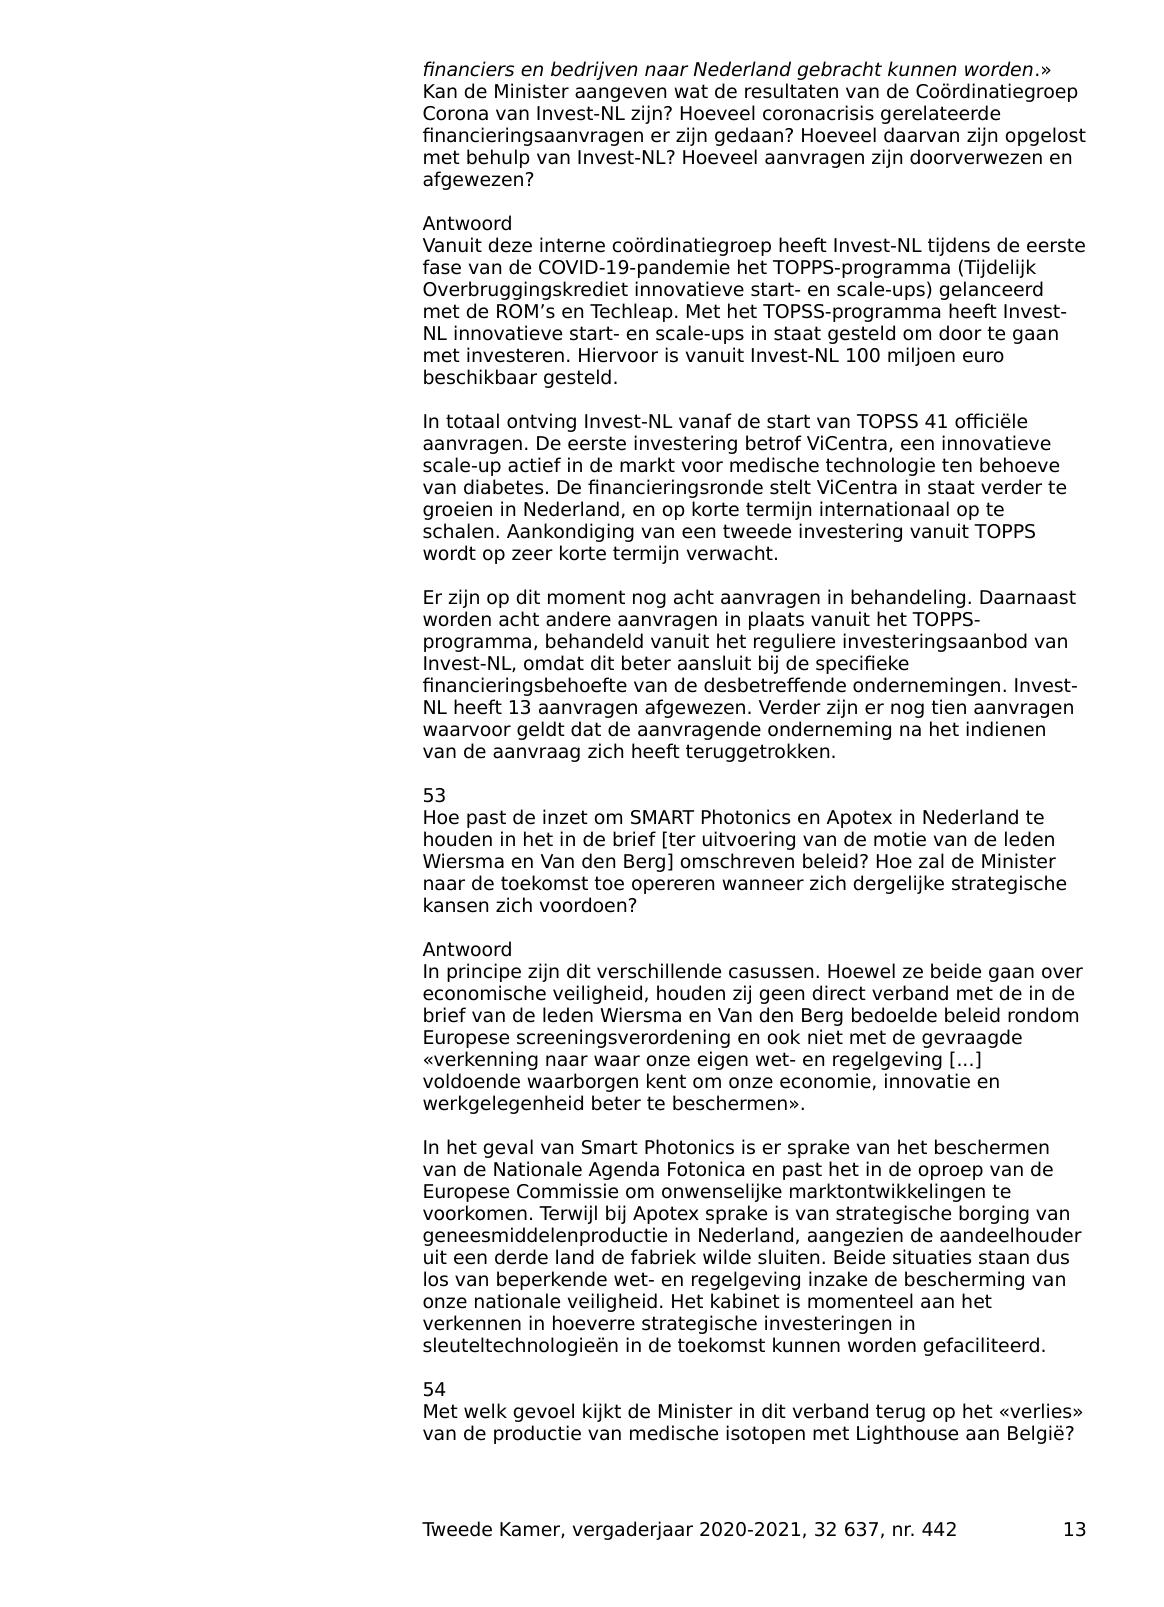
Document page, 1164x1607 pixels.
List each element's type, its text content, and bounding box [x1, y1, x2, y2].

text Hoe past de inzet om SMART Photonics en Apotex in Nederland te houden in het in de brief [ter uitvoering van de motie van de leden Wiersma en Van den Berg] omschreven beleid? Hoe zal de Minister naar de toekomst toe opereren wanneer zich dergelijke strategische kansen zich voordoen? [422, 807, 1087, 917]
text 53 [422, 785, 1087, 807]
text In het geval van Smart Photonics is er sprake van het beschermen van de Nationale Agenda Fotonica en past het in de oproep van de Europese Commissie om onwenselijke marktontwikkelingen te voorkomen. Terwijl bij Apotex sprake is van strategische borging van geneesmiddelenproductie in Nederland, aangezien de aandeelhouder uit een derde land de fabriek wilde sluiten. Beide situaties staan dus los van beperkende wet- en regelgeving inzake de bescherming van onze nationale veiligheid. Het kabinet is momenteel aan het verkennen in hoeverre strategische investeringen in sleuteltechnologieën in de toekomst kunnen worden gefaciliteerd. [422, 1137, 1087, 1357]
text Er zijn op dit moment nog acht aanvragen in behandeling. Daarnaast worden acht andere aanvragen in plaats vanuit het TOPPS-programma, behandeld vanuit het reguliere investeringsaanbod van Invest-NL, omdat dit beter aansluit bij de specifieke financieringsbehoefte van de desbetreffende ondernemingen. Invest-NL heeft 13 aanvragen afgewezen. Verder zijn er nog tien aanvragen waarvoor geldt dat de aanvragende onderneming na het indienen van de aanvraag zich heeft teruggetrokken. [422, 587, 1087, 763]
text In principe zijn dit verschillende casussen. Hoewel ze beide gaan over economische veiligheid, houden zij geen direct verband met de in de brief van de leden Wiersma en Van den Berg bedoelde beleid rondom Europese screeningsverordening en ook niet met de gevraagde «verkenning naar waar onze eigen wet- en regelgeving [...] voldoende waarborgen kent om onze economie, innovatie en werkgelegenheid beter te beschermen». [422, 961, 1087, 1115]
text 54 [422, 1379, 1087, 1401]
text Met welk gevoel kijkt de Minister in dit verband terug op het «verlies» van de productie van medische isotopen met Lighthouse aan België? [422, 1401, 1087, 1445]
text Antwoord [422, 939, 1087, 961]
text Vanuit deze interne coördinatiegroep heeft Invest-NL tijdens de eerste fase van de COVID-19-pandemie het TOPPS-programma (Tijdelijk Overbruggingskrediet innovatieve start- en scale-ups) gelanceerd met de ROM’s en Techleap. Met het TOPSS-programma heeft Invest-NL innovatieve start- en scale-ups in staat gesteld om door te gaan met investeren. Hiervoor is vanuit Invest-NL 100 miljoen euro beschikbaar gesteld. [422, 235, 1087, 389]
text financiers en bedrijven naar Nederland gebracht kunnen worden.» Kan de Minister aangeven wat de resultaten van de Coördinatiegroep Corona van Invest-NL zijn? Hoeveel coronacrisis gerelateerde financieringsaanvragen er zijn gedaan? Hoeveel daarvan zijn opgelost met behulp van Invest-NL? Hoeveel aanvragen zijn doorverwezen en afgewezen? [422, 59, 1087, 191]
text Antwoord [422, 213, 1087, 235]
text In totaal ontving Invest-NL vanaf de start van TOPSS 41 officiële aanvragen. De eerste investering betrof ViCentra, een innovatieve scale-up actief in de markt voor medische technologie ten behoeve van diabetes. De financieringsronde stelt ViCentra in staat verder te groeien in Nederland, en op korte termijn internationaal op te schalen. Aankondiging van een tweede investering vanuit TOPPS wordt op zeer korte termijn verwacht. [422, 411, 1087, 565]
